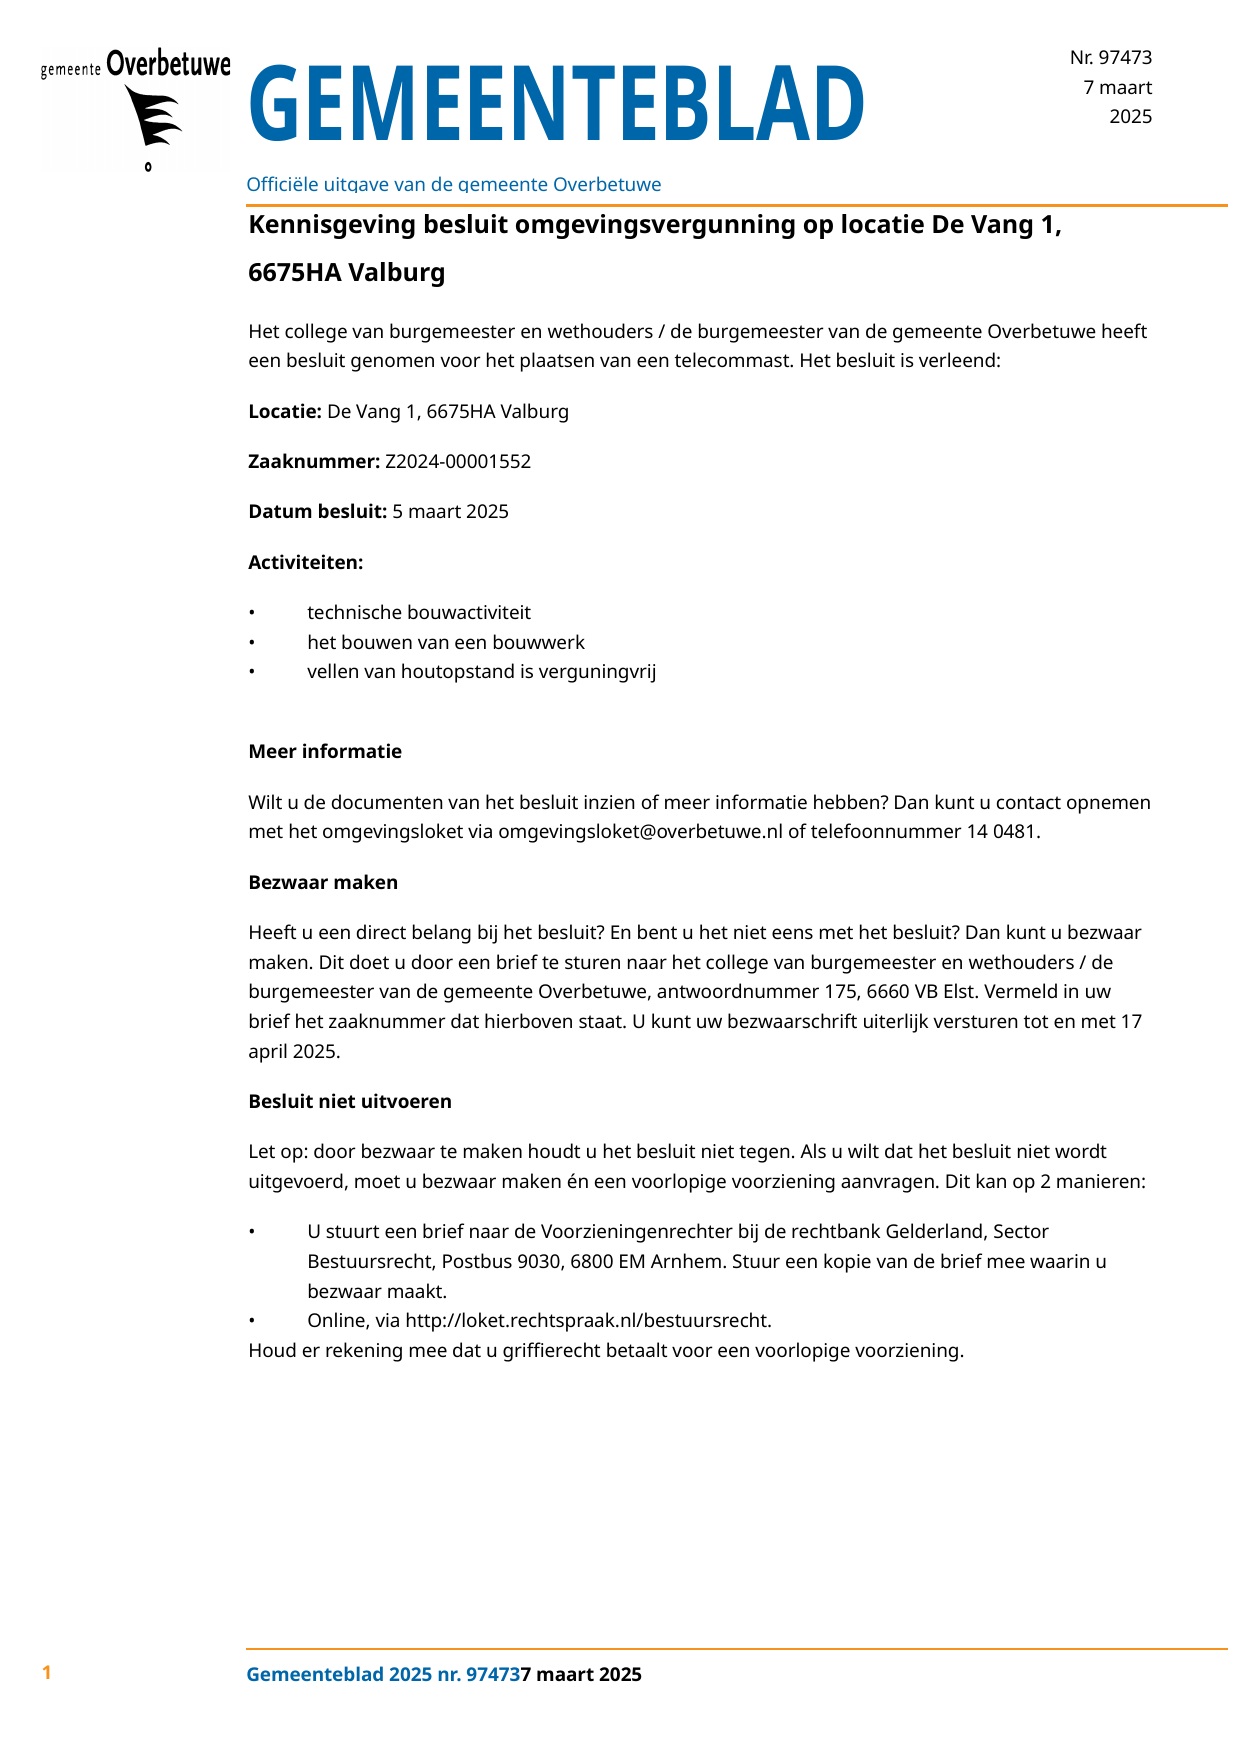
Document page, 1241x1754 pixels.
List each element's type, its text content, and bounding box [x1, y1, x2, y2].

text Zaaknummer: Z2024-00001552 [248, 448, 1152, 474]
list U stuurt een brief naar de Voorzieningenrechter bij de rechtbank Gelderland, Sector Bestuursrecht, Postbus 9030, 6800 EM Arnhem. Stuur een kopie van de brief mee waarin u bezwaar maakt. [248, 1219, 1152, 1304]
text Wilt u de documenten van het besluit inzien of meer informatie hebben? Dan kunt u contact opnemen met het omgevingsloket via omgevingsloket@overbetuwe.nl of telefoonnummer 14 0481. [248, 789, 1152, 844]
list het bouwen van een bouwwerk [248, 629, 1152, 655]
text Heeft u een direct belang bij het besluit? En bent u het niet eens met het besluit? Dan kunt u bezwaar maken. Dit doet u door een brief te sturen naar het college van burgemeester en wethouders / de burgemeester van de gemeente Overbetuwe, antwoordnummer 175, 6660 VB Elst. Vermeld in uw brief het zaaknummer dat hierboven staat. U kunt uw bezwaarschrift uiterlijk versturen tot en met 17 april 2025. [248, 919, 1152, 1064]
text Let op: door bezwaar te maken houdt u het besluit niet tegen. Als u wilt dat het besluit niet wordt uitgevoerd, moet u bezwaar maken én een voorlopige voorziening aanvragen. Dit kan op 2 manieren: [248, 1139, 1152, 1194]
text Meer informatie [248, 739, 1152, 764]
text Houd er rekening mee dat u griffierecht betaalt voor een voorlopige voorziening. [248, 1337, 1152, 1363]
text Locatie: De Vang 1, 6675HA Valburg [248, 398, 1152, 424]
text Bezwaar maken [248, 869, 1152, 895]
text Het college van burgemeester en wethouders / de burgemeester van de gemeente Overbetuwe heeft een besluit genomen voor het plaatsen van een telecommast. Het besluit is verleend: [248, 318, 1152, 373]
picture [41, 47, 231, 172]
list Online, via http://loket.rechtspraak.nl/bestuursrecht. [248, 1307, 1152, 1333]
text Besluit niet uitvoeren [248, 1088, 1152, 1114]
list vellen van houtopstand is verguningvrij [248, 659, 1152, 684]
list technische bouwactiviteit [248, 599, 1152, 625]
text Activiteiten: [248, 549, 1152, 575]
text Kennisgeving besluit omgevingsvergunning op locatie De Vang 1, 6675HA Valburg [248, 207, 1152, 288]
text Datum besluit: 5 maart 2025 [248, 499, 1152, 524]
